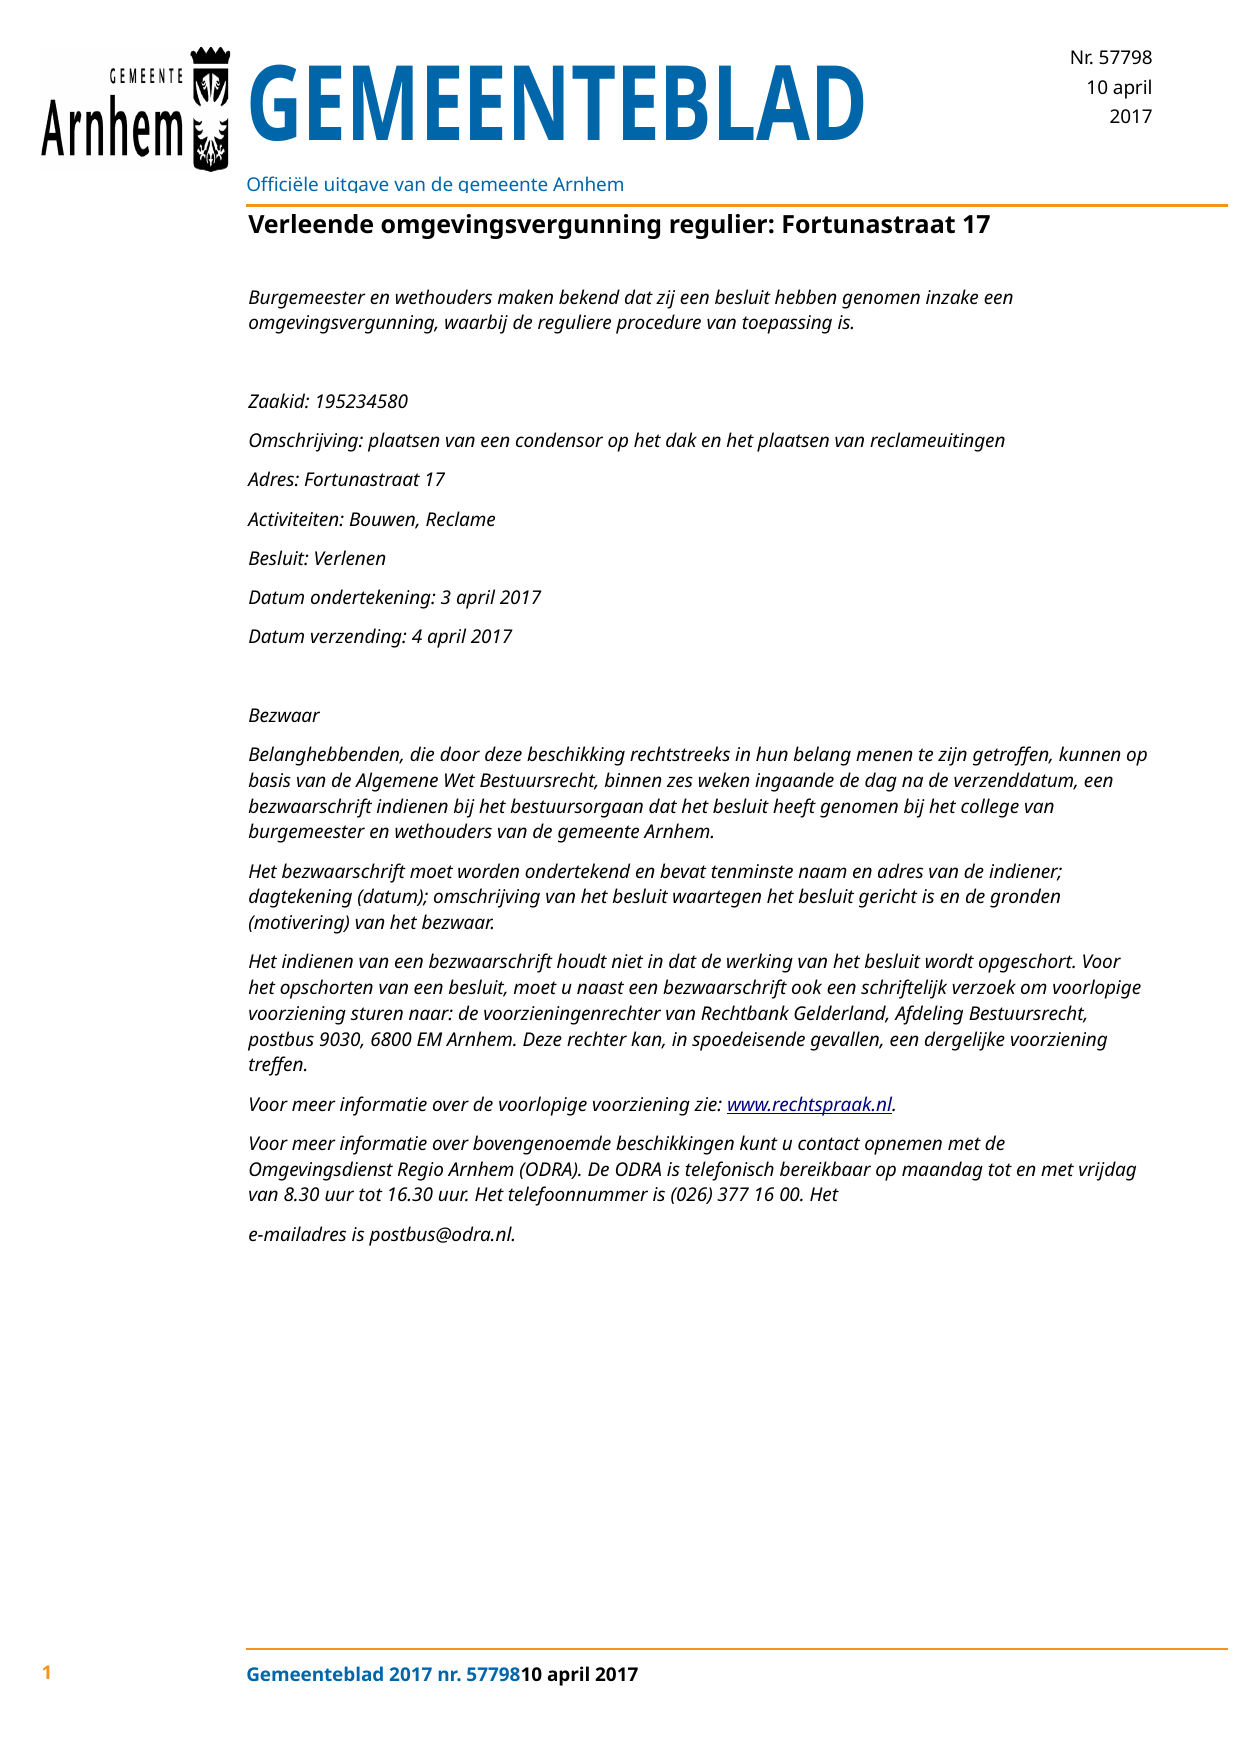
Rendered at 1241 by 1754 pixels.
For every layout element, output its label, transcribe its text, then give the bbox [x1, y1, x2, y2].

text Adres: Fortunastraat 17 [248, 467, 1152, 492]
text e-mailadres is postbus@odra.nl. [248, 1221, 1152, 1247]
text Het indienen van een bezwaarschrift houdt niet in dat de werking van het besluit wordt opgeschort. Voor het opschorten van een besluit, moet u naast een bezwaarschrift ook een schriftelijk verzoek om voorlopige voorziening sturen naar: de voorzieningenrechter van Rechtbank Gelderland, Afdeling Bestuursrecht, postbus 9030, 6800 EM Arnhem. Deze rechter kan, in spoedeisende gevallen, een dergelijke voorziening treffen. [248, 949, 1152, 1077]
text Omschrijving: plaatsen van een condensor op het dak en het plaatsen van reclameuitingen [248, 427, 1152, 453]
picture [41, 47, 231, 172]
text Burgemeester en wethouders maken bekend dat zij een besluit hebben genomen inzake een omgevingsvergunning, waarbij de reguliere procedure van toepassing is. [248, 284, 1152, 335]
text Zaakid: 195234580 [248, 388, 1152, 414]
text Belanghebbenden, die door deze beschikking rechtstreeks in hun belang menen te zijn getroffen, kunnen op basis van de Algemene Wet Bestuursrecht, binnen zes weken ingaande de dag na de verzenddatum, een bezwaarschrift indienen bij het bestuursorgaan dat het besluit heeft genomen bij het college van burgemeester en wethouders van de gemeente Arnhem. [248, 742, 1152, 844]
text Activiteiten: Bouwen, Reclame [248, 506, 1152, 532]
text Voor meer informatie over bovengenoemde beschikkingen kunt u contact opnemen met de Omgevingsdienst Regio Arnhem (ODRA). De ODRA is telefonisch bereikbaar op maandag tot en met vrijdag van 8.30 uur tot 16.30 uur. Het telefoonnummer is (026) 377 16 00. Het [248, 1130, 1152, 1207]
text Bezwaar [248, 702, 1152, 728]
text Het bezwaarschrift moet worden ondertekend en bevat tenminste naam en adres van de indiener; dagtekening (datum); omschrijving van het besluit waartegen het besluit gericht is en de gronden (motivering) van het bezwaar. [248, 858, 1152, 935]
text Voor meer informatie over de voorlopige voorziening zie: www.rechtspraak.nl. [248, 1091, 1152, 1117]
text Datum ondertekening: 3 april 2017 [248, 584, 1152, 610]
text Datum verzending: 4 april 2017 [248, 624, 1152, 649]
text Verleende omgevingsvergunning regulier: Fortunastraat 17 [248, 207, 1152, 241]
text Besluit: Verlenen [248, 545, 1152, 571]
